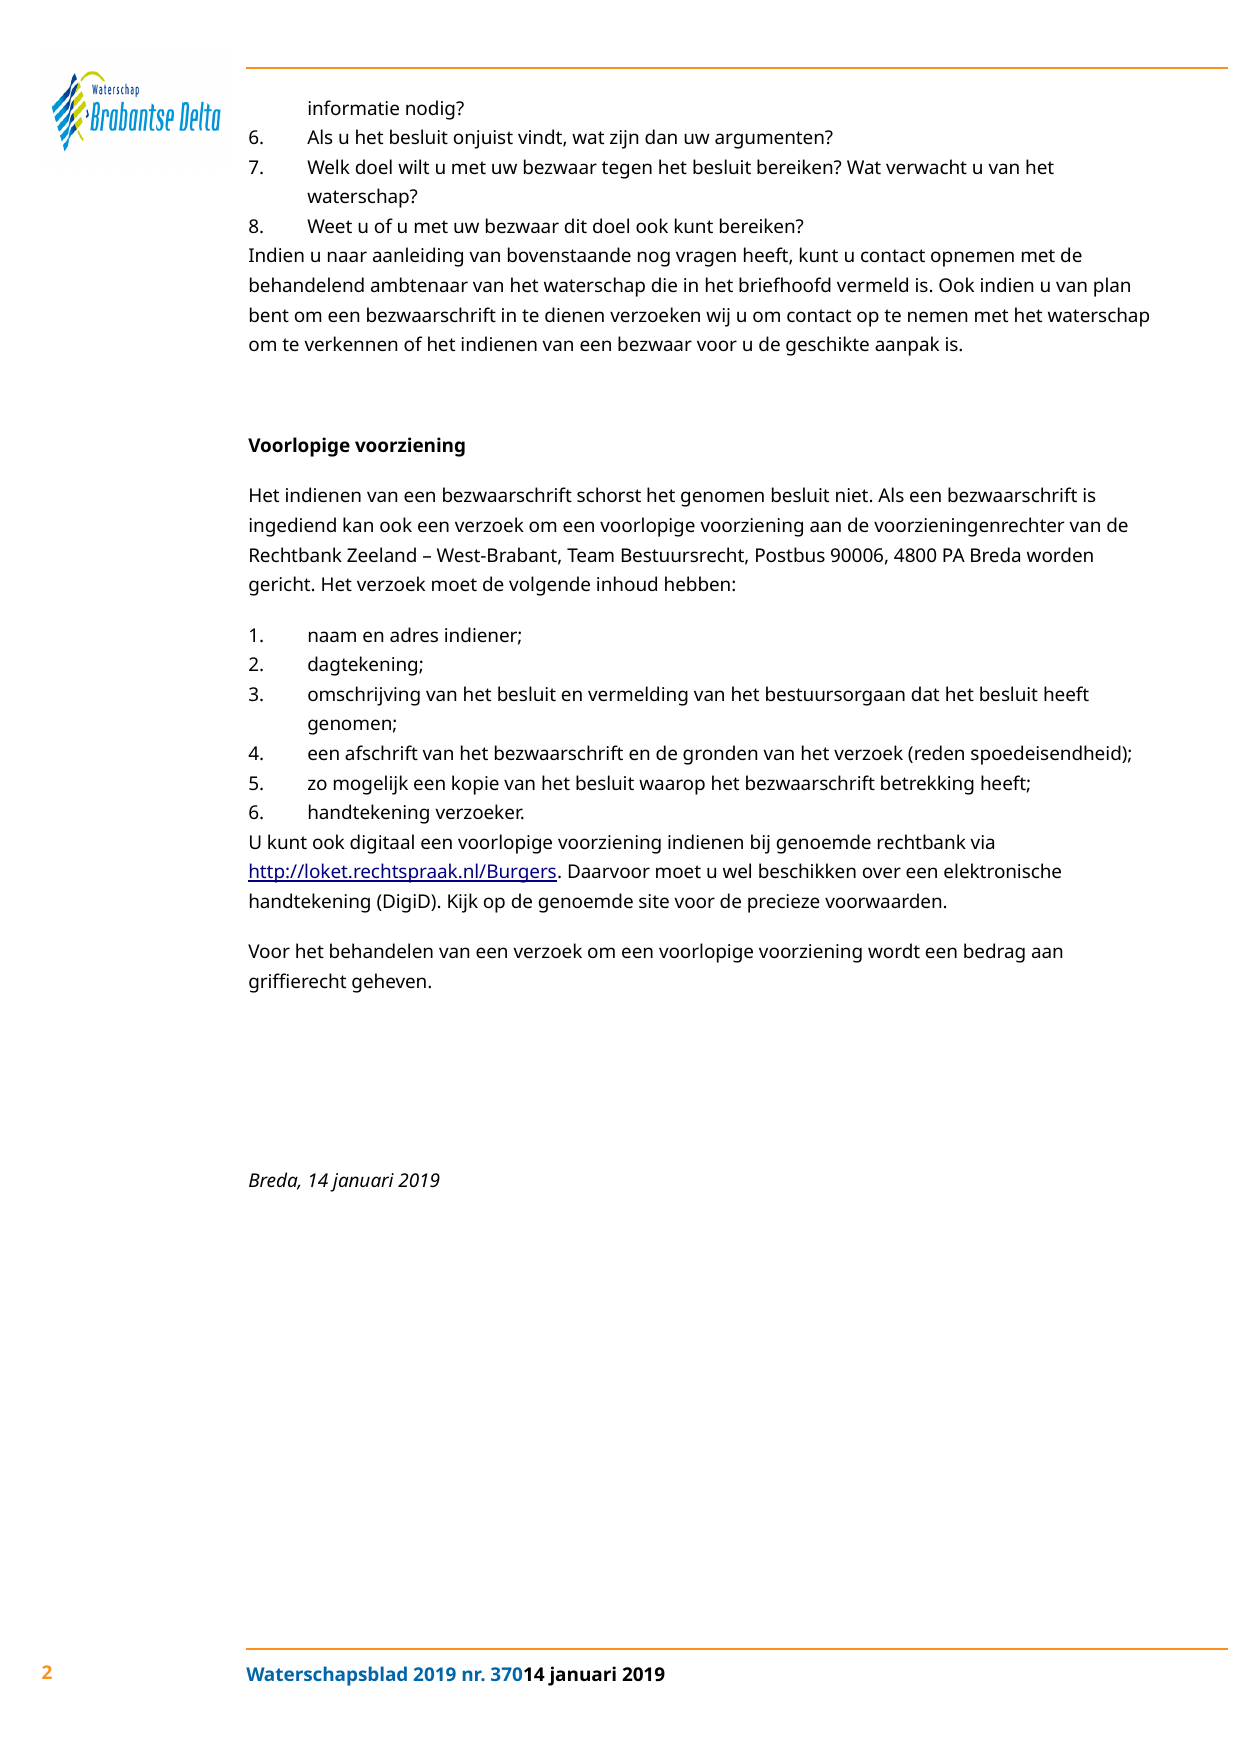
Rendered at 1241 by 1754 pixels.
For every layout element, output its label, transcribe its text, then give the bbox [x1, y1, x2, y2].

list een afschrift van het bezwaarschrift en de gronden van het verzoek (reden spoedeisendheid); [248, 740, 1152, 766]
text Indien u naar aanleiding van bovenstaande nog vragen heeft, kunt u contact opnemen met de behandelend ambtenaar van het waterschap die in het briefhoofd vermeld is. Ook indien u van plan bent om een bezwaarschrift in te dienen verzoeken wij u om contact op te nemen met het waterschap om te verkennen of het indienen van een bezwaar voor u de geschikte aanpak is. [248, 243, 1152, 357]
text U kunt ook digitaal een voorlopige voorziening indienen bij genoemde rechtbank via http://loket.rechtspraak.nl/Burgers. Daarvoor moet u wel beschikken over een elektronische handtekening (DigiD). Kijk op de genoemde site voor de precieze voorwaarden. [248, 829, 1152, 914]
text Voor het behandelen van een verzoek om een voorlopige voorziening wordt een bedrag aan griffierecht geheven. [248, 938, 1152, 994]
list omschrijving van het besluit en vermelding van het bestuursorgaan dat het besluit heeft genomen; [248, 681, 1152, 736]
text Voorlopige voorziening [248, 432, 1152, 458]
list Weet u of u met uw bezwaar dit doel ook kunt bereiken? [248, 213, 1152, 239]
list dagtekening; [248, 651, 1152, 677]
list zo mogelijk een kopie van het besluit waarop het bezwaarschrift betrekking heeft; [248, 770, 1152, 796]
text Het indienen van een bezwaarschrift schorst het genomen besluit niet. Als een bezwaarschrift is ingediend kan ook een verzoek om een voorlopige voorziening aan de voorzieningenrechter van de Rechtbank Zeeland – West-Brabant, Team Bestuursrecht, Postbus 90006, 4800 PA Breda worden gericht. Het verzoek moet de volgende inhoud hebben: [248, 483, 1152, 597]
list informatie nodig? [248, 95, 1152, 121]
list Als u het besluit onjuist vindt, wat zijn dan uw argumenten? [248, 124, 1152, 150]
list naam en adres indiener; [248, 622, 1152, 648]
list Welk doel wilt u met uw bezwaar tegen het besluit bereiken? Wat verwacht u van het waterschap? [248, 154, 1152, 209]
list handtekening verzoeker. [248, 799, 1152, 825]
text Breda, 14 januari 2019 [248, 1167, 1152, 1193]
picture [41, 47, 231, 172]
